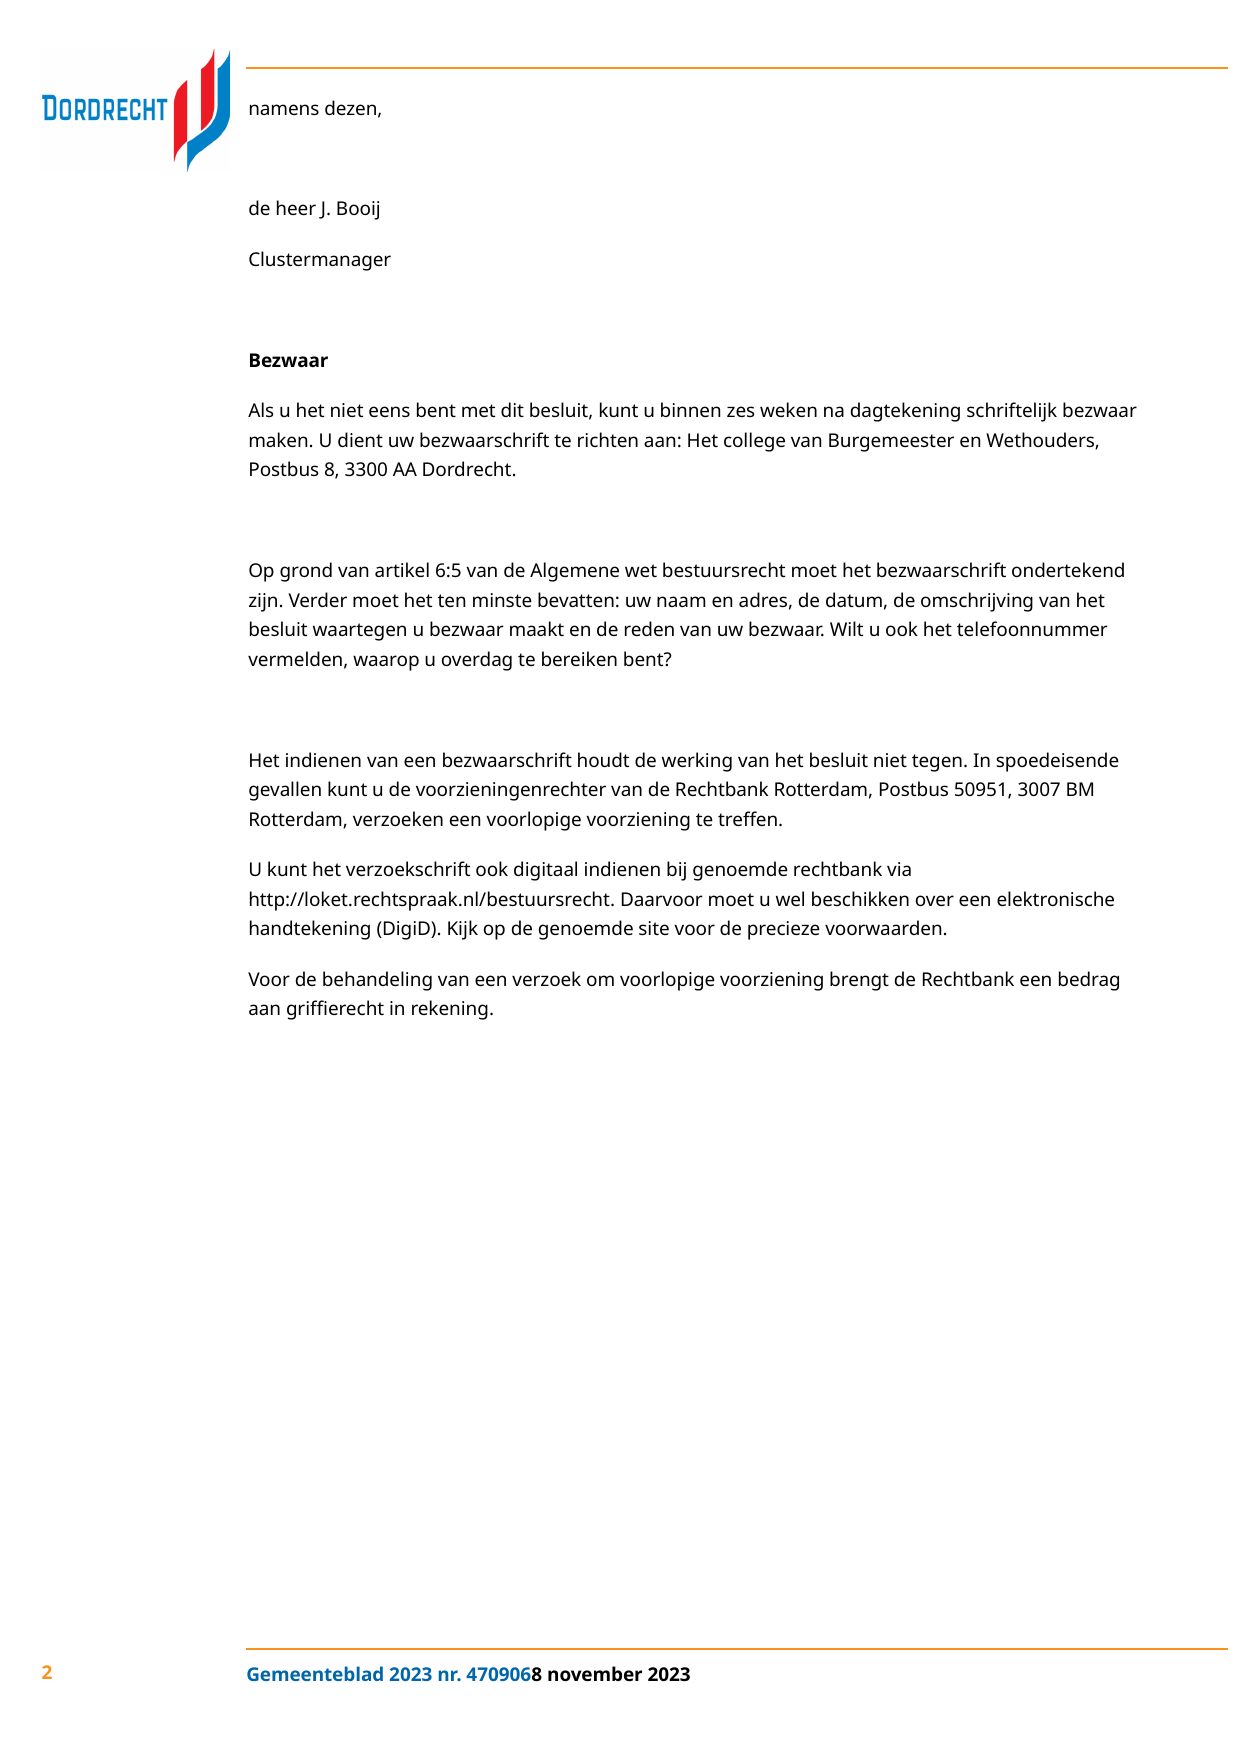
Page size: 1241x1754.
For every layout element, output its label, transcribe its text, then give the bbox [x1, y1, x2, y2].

picture [41, 47, 231, 172]
text de heer J. Booij [248, 196, 1152, 221]
text U kunt het verzoekschrift ook digitaal indienen bij genoemde rechtbank via http://loket.rechtspraak.nl/bestuursrecht. Daarvoor moet u wel beschikken over een elektronische handtekening (DigiD). Kijk op de genoemde site voor de precieze voorwaarden. [248, 856, 1152, 941]
text Als u het niet eens bent met dit besluit, kunt u binnen zes weken na dagtekening schriftelijk bezwaar maken. U dient uw bezwaarschrift te richten aan: Het college van Burgemeester en Wethouders, Postbus 8, 3300 AA Dordrecht. [248, 397, 1152, 482]
text Op grond van artikel 6:5 van de Algemene wet bestuursrecht moet het bezwaarschrift ondertekend zijn. Verder moet het ten minste bevatten: uw naam en adres, de datum, de omschrijving van het besluit waartegen u bezwaar maakt en de reden van uw bezwaar. Wilt u ook het telefoonnummer vermelden, waarop u overdag te bereiken bent? [248, 557, 1152, 672]
text Voor de behandeling van een verzoek om voorlopige voorziening brengt de Rechtbank een bedrag aan griffierecht in rekening. [248, 966, 1152, 1021]
text Bezwaar [248, 347, 1152, 373]
text Het indienen van een bezwaarschrift houdt de werking van het besluit niet tegen. In spoedeisende gevallen kunt u de voorzieningenrechter van de Rechtbank Rotterdam, Postbus 50951, 3007 BM Rotterdam, verzoeken een voorlopige voorziening te treffen. [248, 747, 1152, 832]
text namens dezen, [248, 95, 1152, 121]
text Clustermanager [248, 246, 1152, 272]
